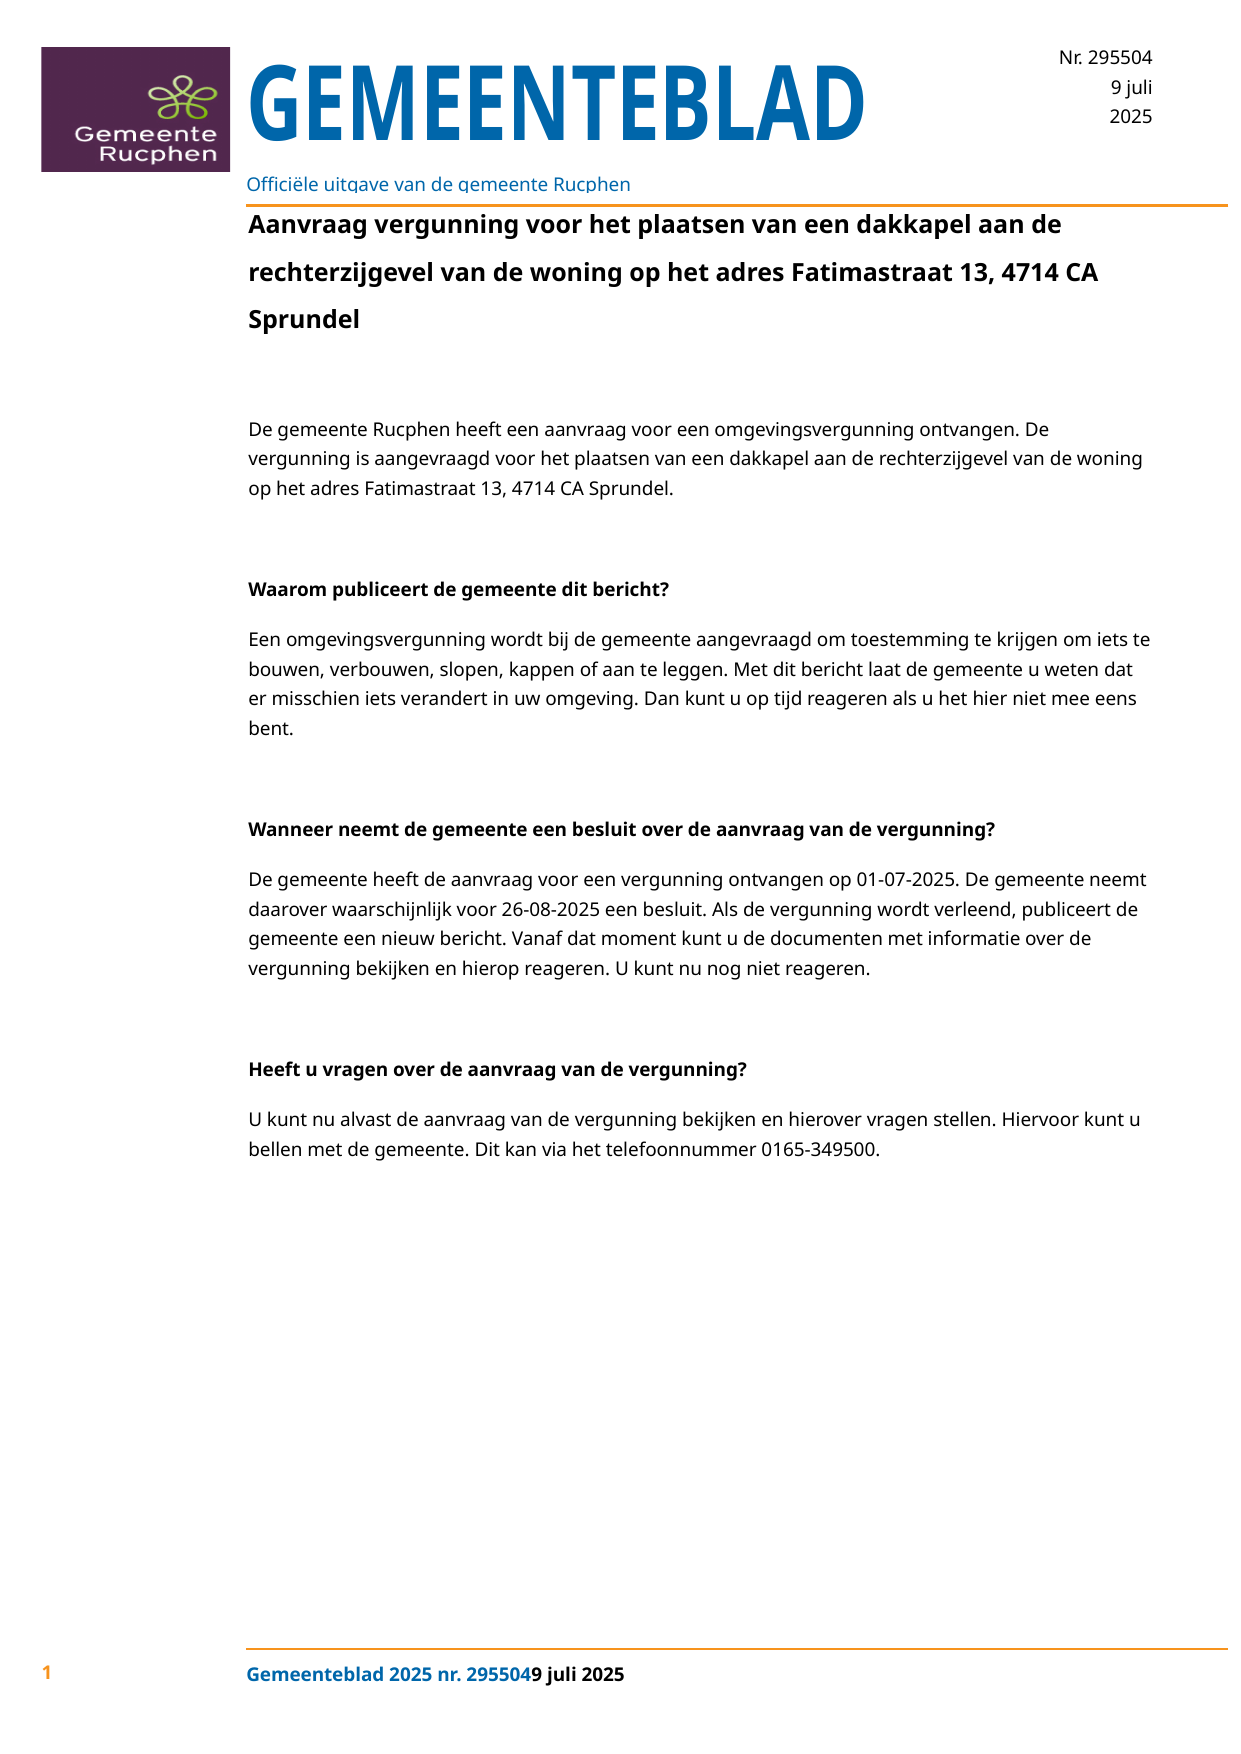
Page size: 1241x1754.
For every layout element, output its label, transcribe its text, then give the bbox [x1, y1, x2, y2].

text Een omgevingsvergunning wordt bij de gemeente aangevraagd om toestemming te krijgen om iets te bouwen, verbouwen, slopen, kappen of aan te leggen. Met dit bericht laat de gemeente u weten dat er misschien iets verandert in uw omgeving. Dan kunt u op tijd reageren als u het hier niet mee eens bent. [248, 626, 1152, 741]
text De gemeente heeft de aanvraag voor een vergunning ontvangen op 01-07-2025. De gemeente neemt daarover waarschijnlijk voor 26-08-2025 een besluit. Als de vergunning wordt verleend, publiceert de gemeente een nieuw bericht. Vanaf dat moment kunt u de documenten met informatie over de vergunning bekijken en hierop reageren. U kunt nu nog niet reageren. [248, 866, 1152, 981]
text Heeft u vragen over de aanvraag van de vergunning? [248, 1056, 1152, 1082]
text Waarom publiceert de gemeente dit bericht? [248, 576, 1152, 602]
text Wanneer neemt de gemeente een besluit over de aanvraag van de vergunning? [248, 816, 1152, 842]
text De gemeente Rucphen heeft een aanvraag voor een omgevingsvergunning ontvangen. De vergunning is aangevraagd voor het plaatsen van een dakkapel aan de rechterzijgevel van de woning op het adres Fatimastraat 13, 4714 CA Sprundel. [248, 416, 1152, 501]
picture [41, 47, 231, 172]
text Aanvraag vergunning voor het plaatsen van een dakkapel aan de rechterzijgevel van de woning op het adres Fatimastraat 13, 4714 CA Sprundel [248, 207, 1152, 336]
text U kunt nu alvast de aanvraag van de vergunning bekijken en hierover vragen stellen. Hiervoor kunt u bellen met de gemeente. Dit kan via het telefoonnummer 0165-349500. [248, 1106, 1152, 1162]
